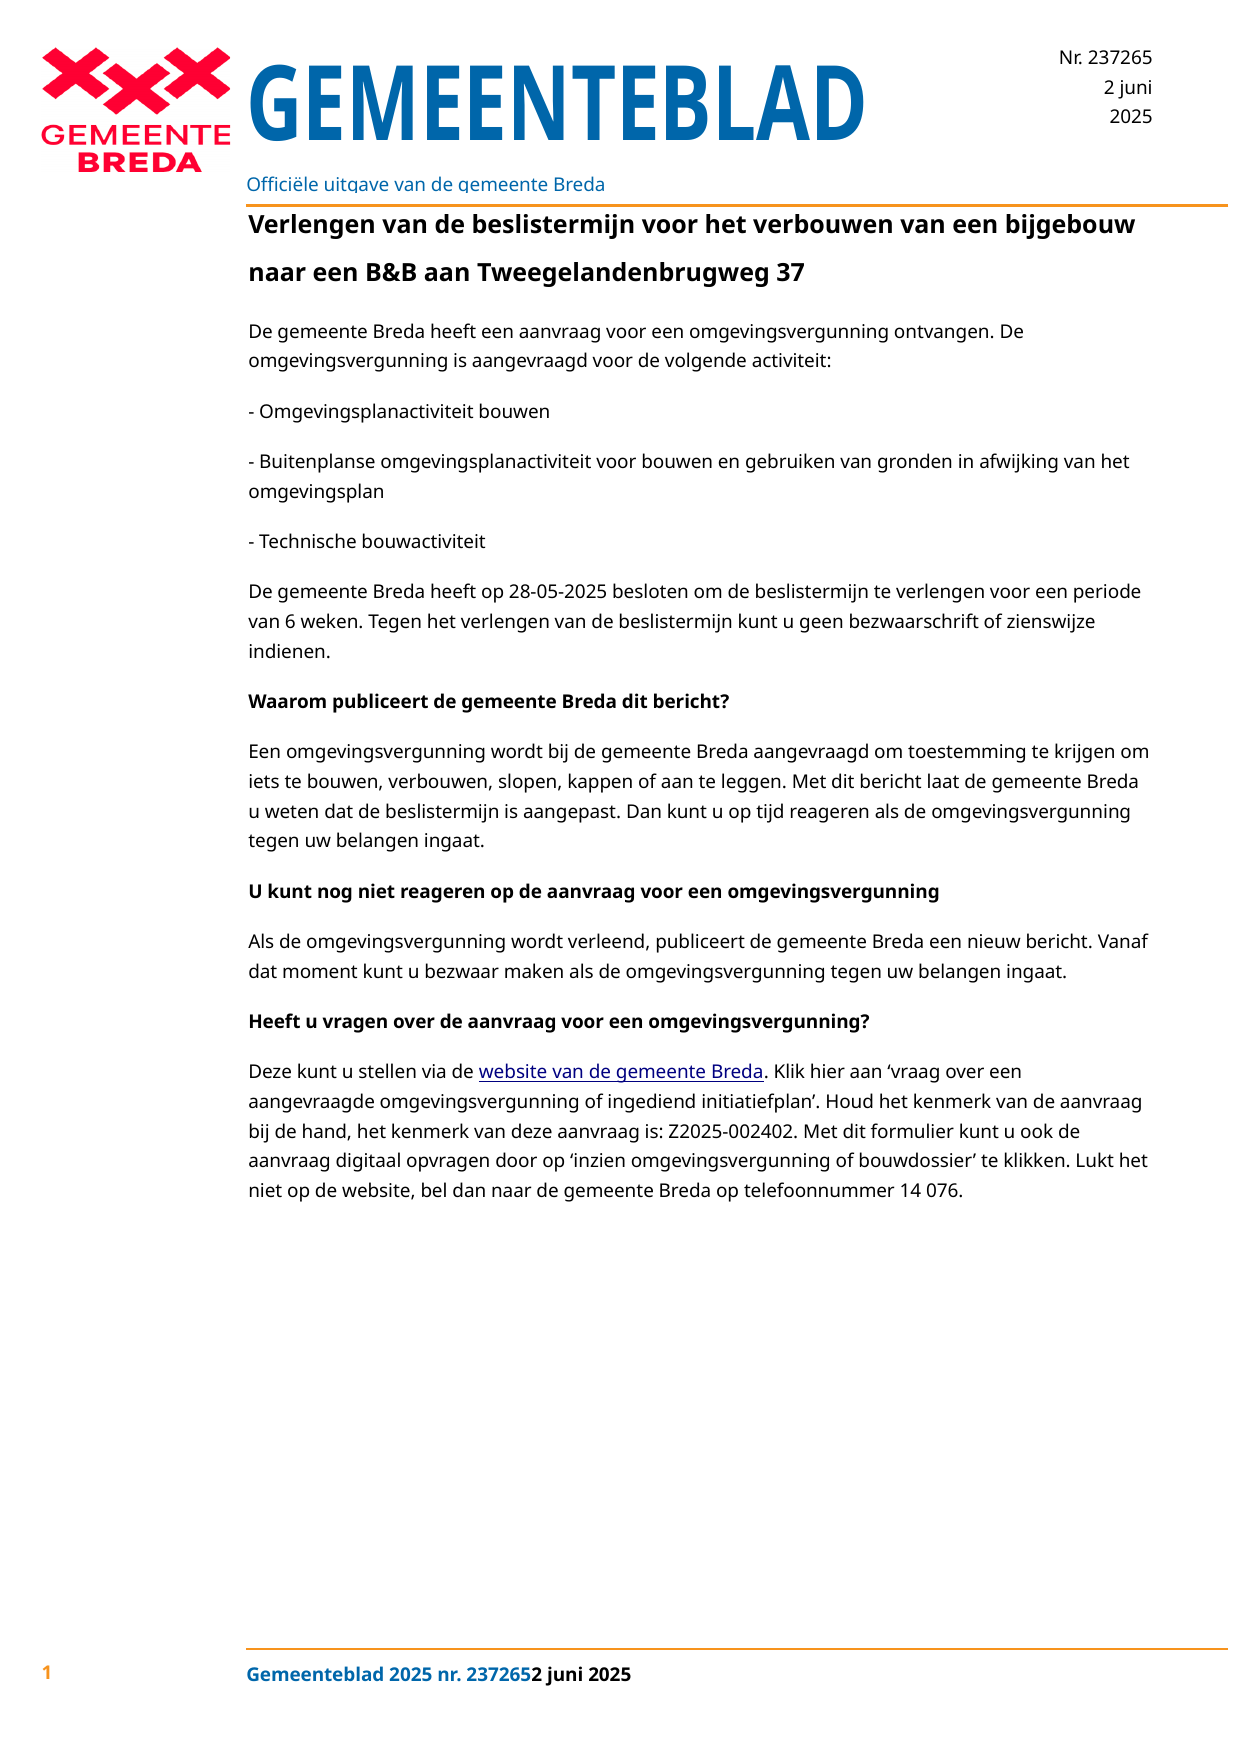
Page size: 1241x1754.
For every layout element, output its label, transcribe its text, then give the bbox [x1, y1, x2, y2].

text De gemeente Breda heeft een aanvraag voor een omgevingsvergunning ontvangen. De omgevingsvergunning is aangevraagd voor de volgende activiteit: [248, 318, 1152, 373]
picture [41, 47, 231, 172]
text Heeft u vragen over de aanvraag voor een omgevingsvergunning? [248, 1008, 1152, 1034]
text - Buitenplanse omgevingsplanactiviteit voor bouwen en gebruiken van gronden in afwijking van het omgevingsplan [248, 448, 1152, 504]
text Waarom publiceert de gemeente Breda dit bericht? [248, 688, 1152, 714]
text Verlengen van de beslistermijn voor het verbouwen van een bijgebouw naar een B&B aan Tweegelandenbrugweg 37 [248, 207, 1152, 288]
text U kunt nog niet reageren op de aanvraag voor een omgevingsvergunning [248, 878, 1152, 904]
text De gemeente Breda heeft op 28-05-2025 besloten om de beslistermijn te verlengen voor een periode van 6 weken. Tegen het verlengen van de beslistermijn kunt u geen bezwaarschrift of zienswijze indienen. [248, 579, 1152, 664]
text Deze kunt u stellen via de website van de gemeente Breda. Klik hier aan ‘vraag over een aangevraagde omgevingsvergunning of ingediend initiatiefplan’. Houd het kenmerk van de aanvraag bij de hand, het kenmerk van deze aanvraag is: Z2025-002402. Met dit formulier kunt u ook de aanvraag digitaal opvragen door op ‘inzien omgevingsvergunning of bouwdossier’ te klikken. Lukt het niet op de website, bel dan naar de gemeente Breda op telefoonnummer 14 076. [248, 1059, 1152, 1203]
text - Technische bouwactiviteit [248, 528, 1152, 554]
text Een omgevingsvergunning wordt bij de gemeente Breda aangevraagd om toestemming te krijgen om iets te bouwen, verbouwen, slopen, kappen of aan te leggen. Met dit bericht laat de gemeente Breda u weten dat de beslistermijn is aangepast. Dan kunt u op tijd reageren als de omgevingsvergunning tegen uw belangen ingaat. [248, 739, 1152, 853]
text - Omgevingsplanactiviteit bouwen [248, 398, 1152, 424]
text Als de omgevingsvergunning wordt verleend, publiceert de gemeente Breda een nieuw bericht. Vanaf dat moment kunt u bezwaar maken als de omgevingsvergunning tegen uw belangen ingaat. [248, 928, 1152, 984]
